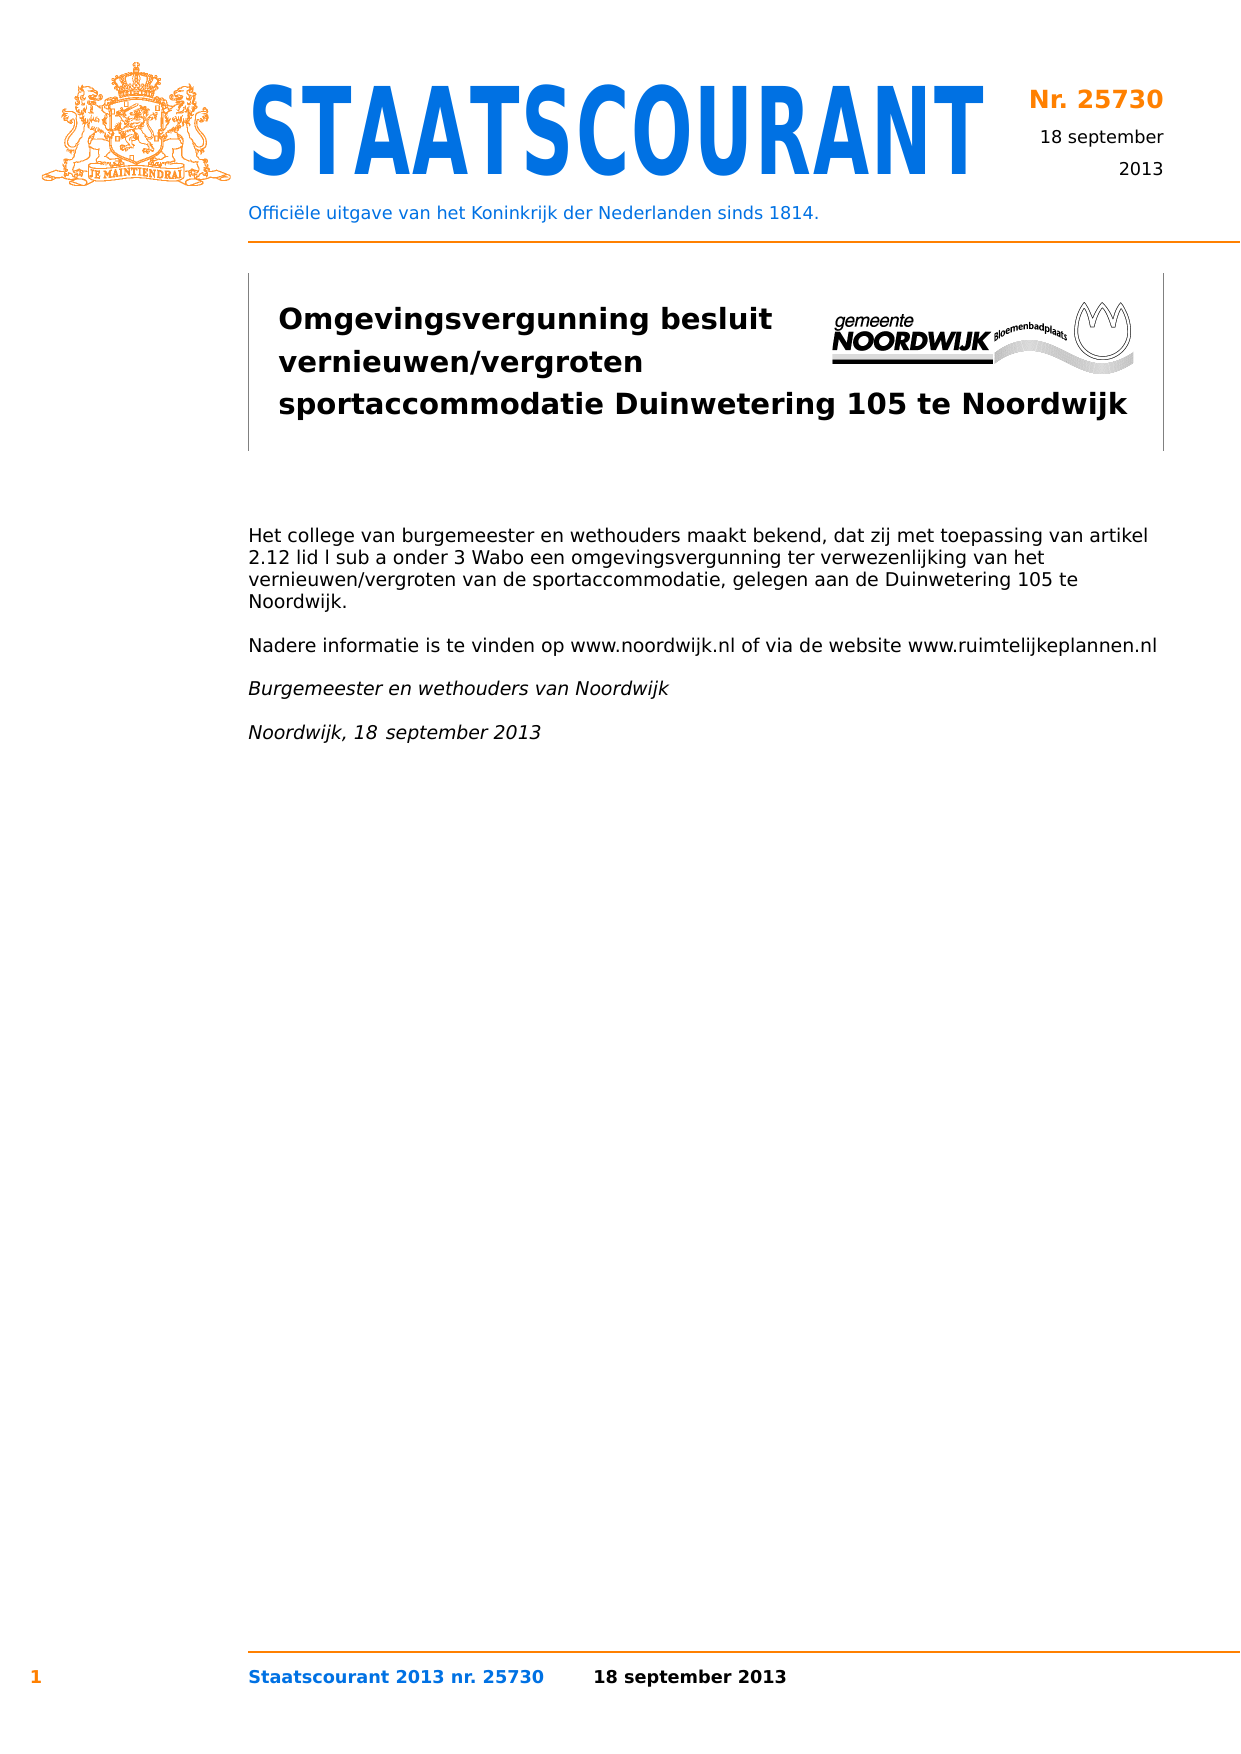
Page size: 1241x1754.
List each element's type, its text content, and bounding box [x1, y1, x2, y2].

table_cell 18 september [998, 121, 1240, 153]
table_header [25, 62, 248, 241]
text Nadere informatie is te vinden op www.noordwijk.nl of via de website www.ruimtelijkeplannen.nl [248, 634, 1163, 656]
table_header Nr. 25730 [998, 62, 1240, 121]
picture [832, 302, 1134, 374]
text Het college van burgemeester en wethouders maakt bekend, dat zij met toepassing van artikel 2.12 lid l sub a onder 3 Wabo een omgevingsvergunning ter verwezenlijking van het vernieuwen/vergroten van de sportaccommodatie, gelegen aan de Duinwetering 105 te Noordwijk. [248, 525, 1163, 613]
subtitle Omgevingsvergunning besluit vernieuwen/vergroten sportaccommodatie Duinwetering 105 te Noordwijk [249, 273, 1163, 451]
text Burgemeester en wethouders van Noordwijk [248, 678, 1163, 700]
table_cell 2013 [998, 153, 1240, 203]
table_header STAATSCOURANT [248, 62, 998, 203]
text Noordwijk, 18 september 2013 [248, 722, 1163, 744]
picture [41, 62, 231, 186]
table_cell Officiële uitgave van het Koninkrijk der Nederlanden sinds 1814. [248, 203, 1240, 241]
